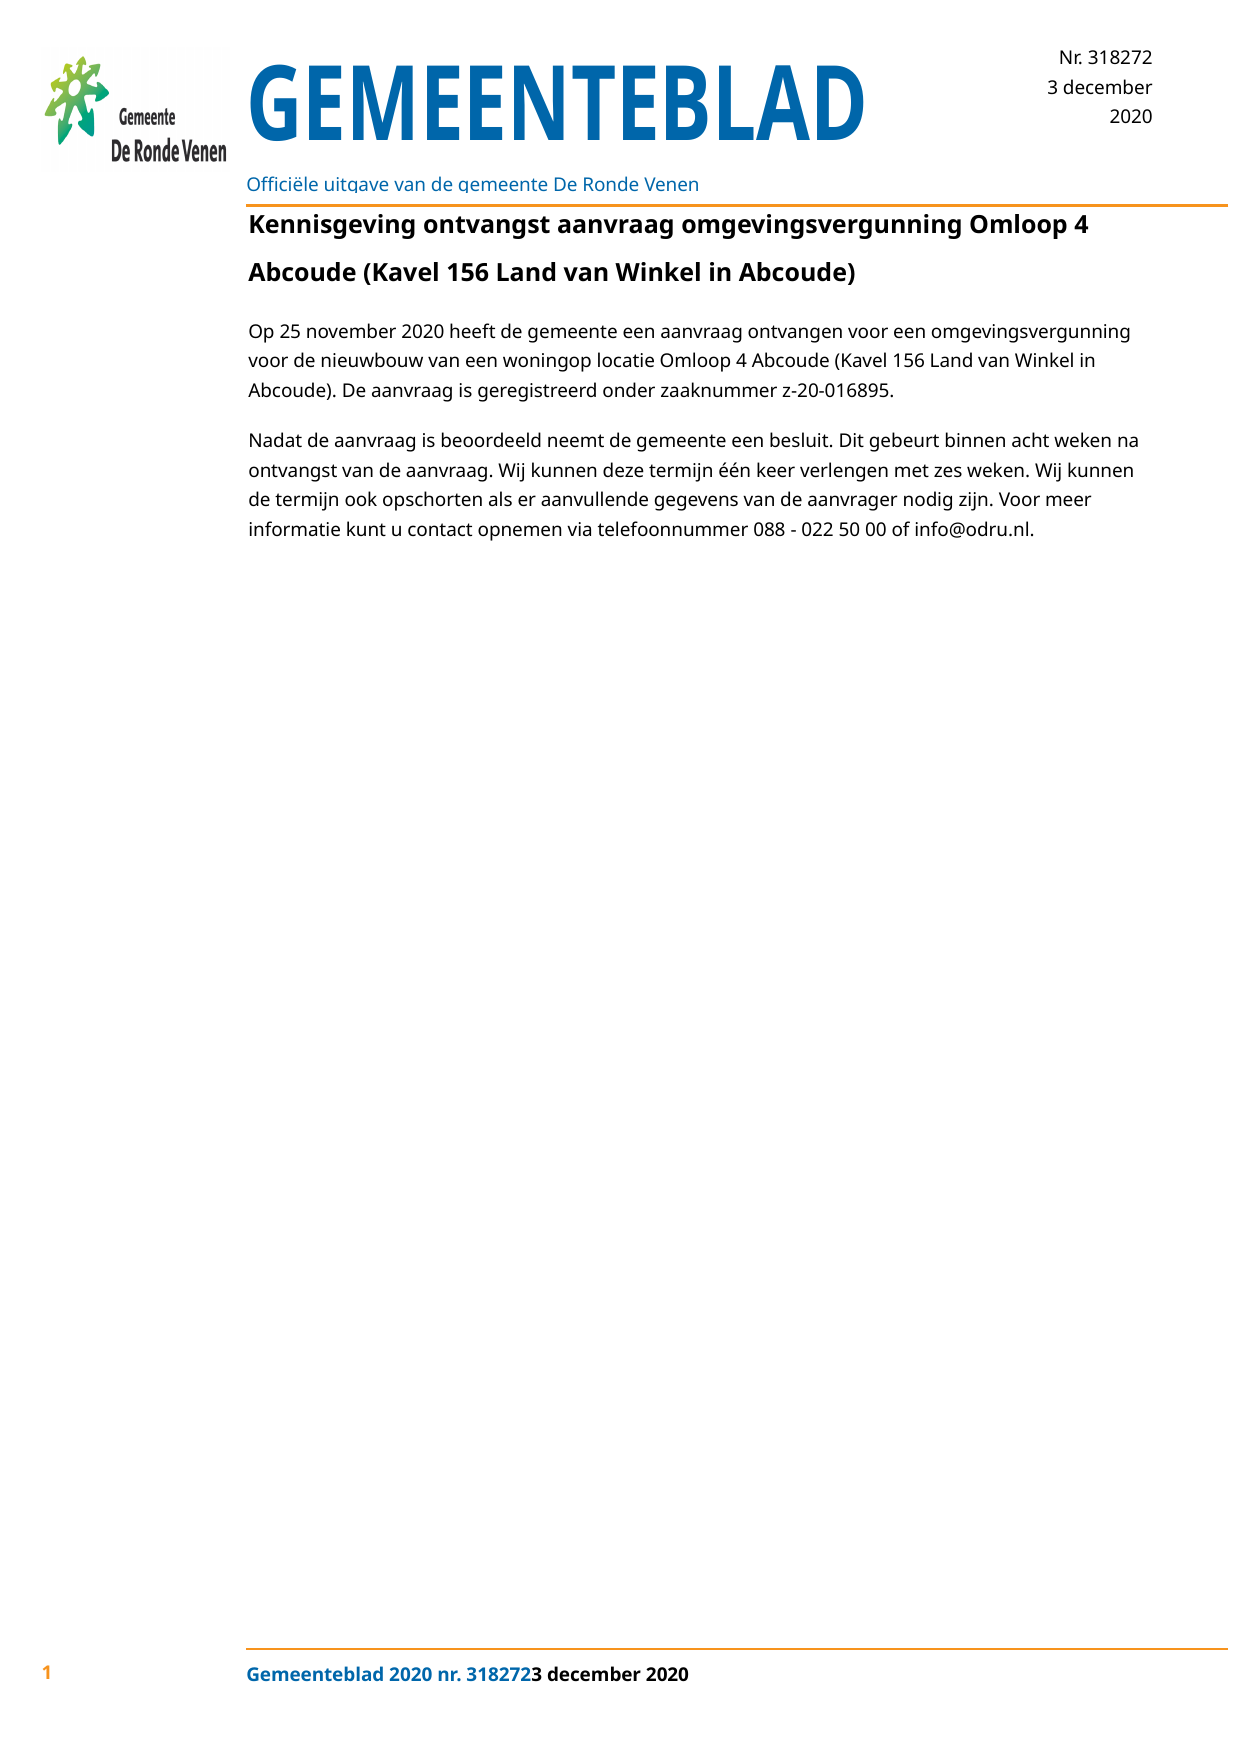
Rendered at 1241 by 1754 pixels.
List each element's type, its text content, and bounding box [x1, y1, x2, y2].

text Op 25 november 2020 heeft de gemeente een aanvraag ontvangen voor een omgevingsvergunning voor de nieuwbouw van een woningop locatie Omloop 4 Abcoude (Kavel 156 Land van Winkel in Abcoude). De aanvraag is geregistreerd onder zaaknummer z-20-016895. [248, 318, 1152, 403]
text Nadat de aanvraag is beoordeeld neemt de gemeente een besluit. Dit gebeurt binnen acht weken na ontvangst van de aanvraag. Wij kunnen deze termijn één keer verlengen met zes weken. Wij kunnen de termijn ook opschorten als er aanvullende gegevens van de aanvrager nodig zijn. Voor meer informatie kunt u contact opnemen via telefoonnummer 088 - 022 50 00 of info@odru.nl. [248, 427, 1152, 542]
picture [41, 47, 231, 172]
text Kennisgeving ontvangst aanvraag omgevingsvergunning Omloop 4 Abcoude (Kavel 156 Land van Winkel in Abcoude) [248, 207, 1152, 288]
